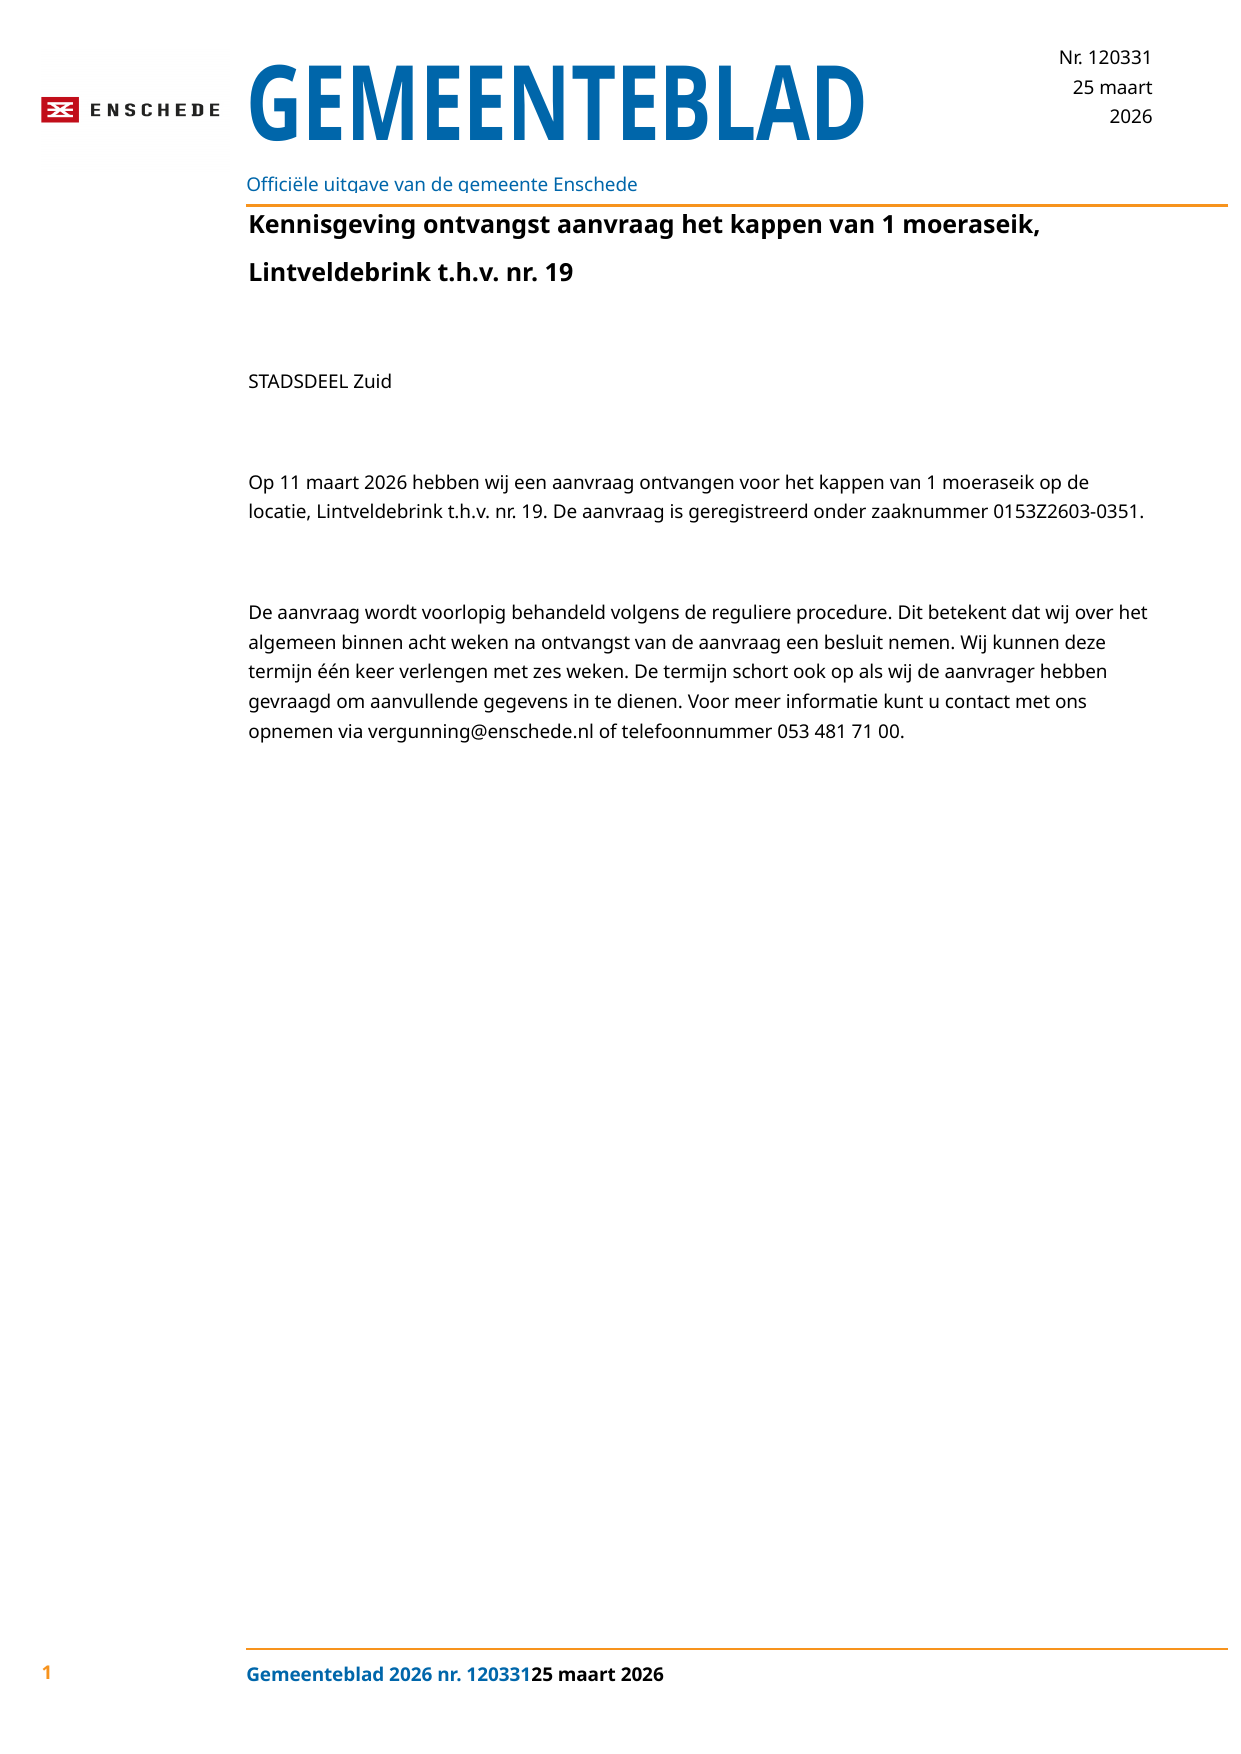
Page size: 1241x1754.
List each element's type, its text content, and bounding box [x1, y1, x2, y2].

text Kennisgeving ontvangst aanvraag het kappen van 1 moeraseik, Lintveldebrink t.h.v. nr. 19 [248, 207, 1152, 288]
text De aanvraag wordt voorlopig behandeld volgens de reguliere procedure. Dit betekent dat wij over het algemeen binnen acht weken na ontvangst van de aanvraag een besluit nemen. Wij kunnen deze termijn één keer verlengen met zes weken. De termijn schort ook op als wij de aanvrager hebben gevraagd om aanvullende gegevens in te dienen. Voor meer informatie kunt u contact met ons opnemen via vergunning@enschede.nl of telefoonnummer 053 481 71 00. [248, 599, 1152, 744]
text Op 11 maart 2026 hebben wij een aanvraag ontvangen voor het kappen van 1 moeraseik op de locatie, Lintveldebrink t.h.v. nr. 19. De aanvraag is geregistreerd onder zaaknummer 0153Z2603-0351. [248, 469, 1152, 524]
picture [41, 47, 231, 172]
text STADSDEEL Zuid [248, 368, 1152, 394]
